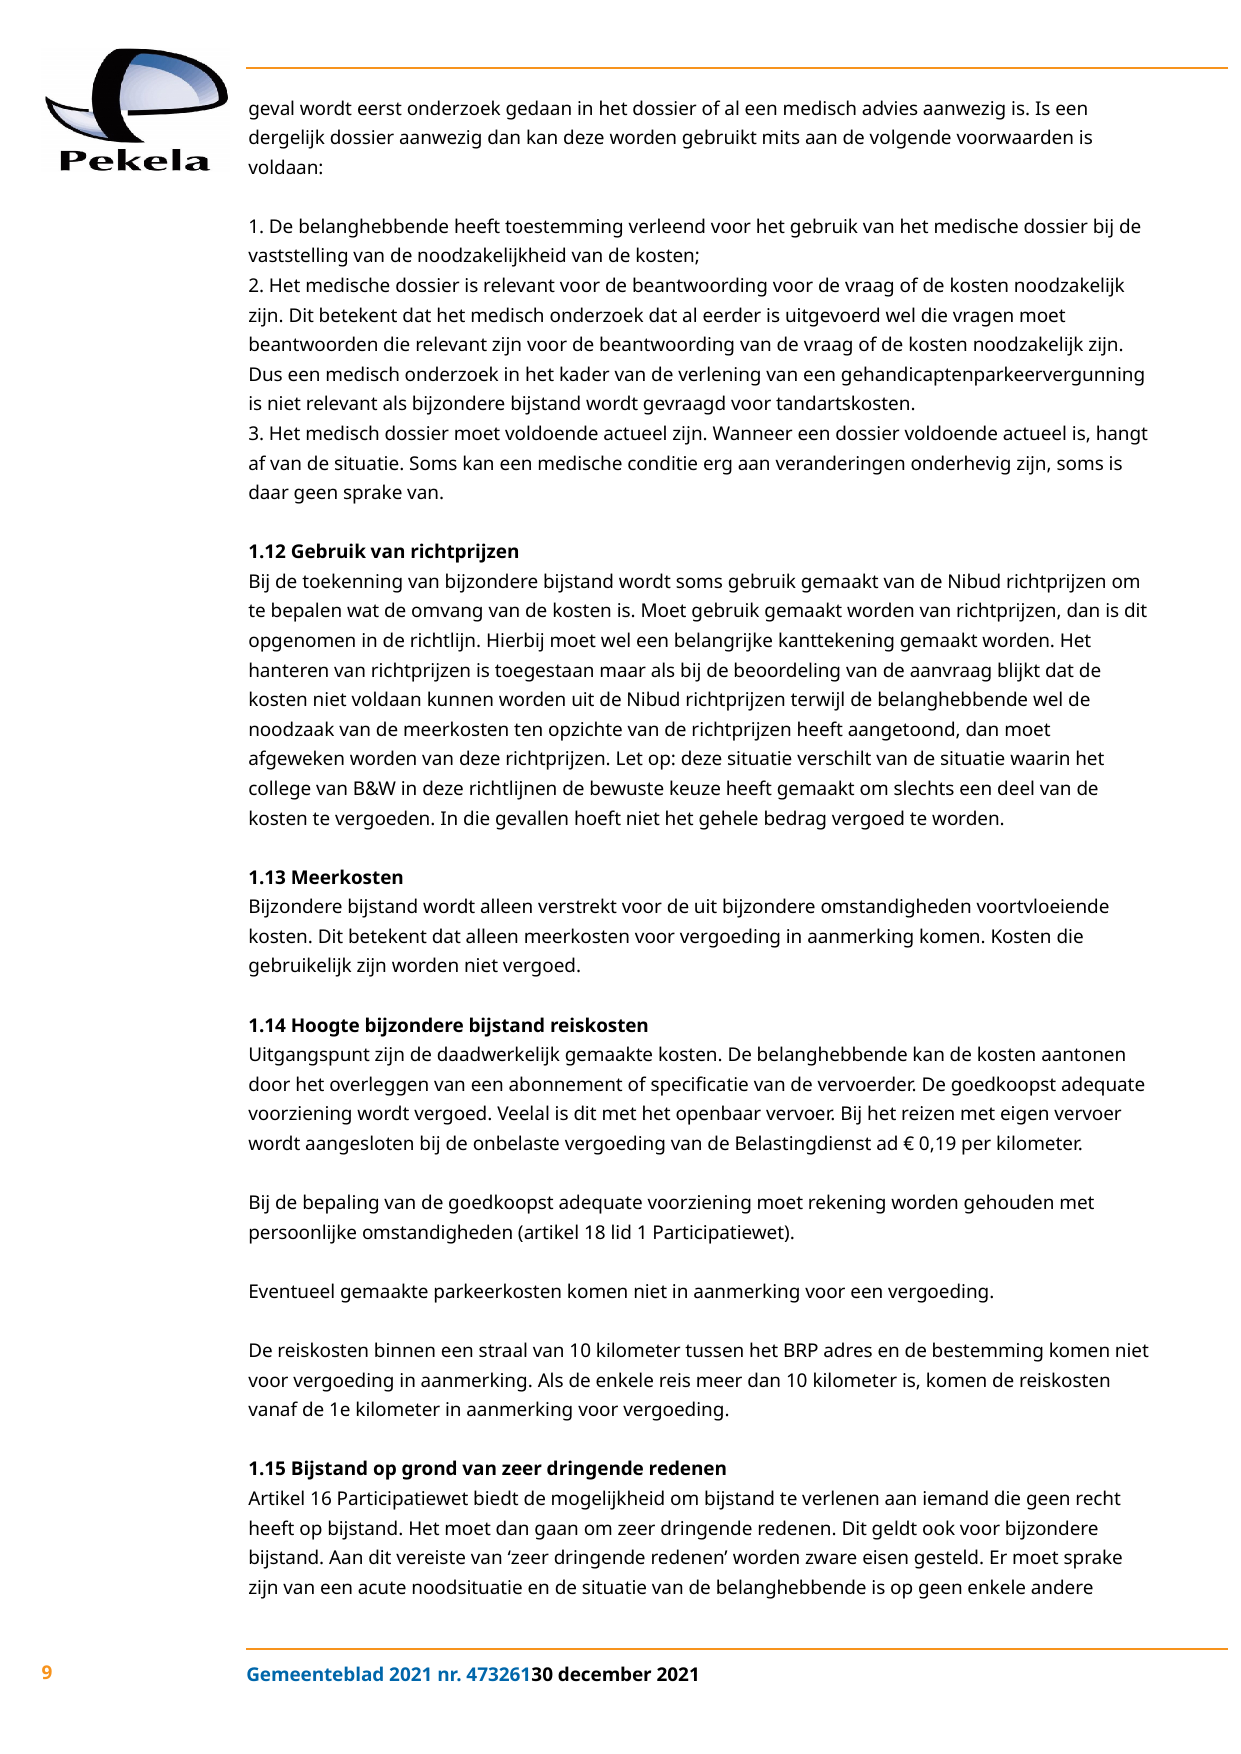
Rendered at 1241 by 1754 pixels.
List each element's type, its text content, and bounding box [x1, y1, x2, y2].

text 1. De belanghebbende heeft toestemming verleend voor het gebruik van het medische dossier bij de vaststelling van de noodzakelijkheid van de kosten; [248, 213, 1152, 268]
text Eventueel gemaakte parkeerkosten komen niet in aanmerking voor een vergoeding. [248, 1278, 1152, 1304]
text 1.14 Hoogte bijzondere bijstand reiskosten [248, 1012, 1152, 1038]
text 1.12 Gebruik van richtprijzen [248, 538, 1152, 564]
text 2. Het medische dossier is relevant voor de beantwoording voor de vraag of de kosten noodzakelijk zijn. Dit betekent dat het medisch onderzoek dat al eerder is uitgevoerd wel die vragen moet beantwoorden die relevant zijn voor de beantwoording van de vraag of de kosten noodzakelijk zijn. Dus een medisch onderzoek in het kader van de verlening van een gehandicaptenparkeervergunning is niet relevant als bijzondere bijstand wordt gevraagd voor tandartskosten. [248, 272, 1152, 416]
text Uitgangspunt zijn de daadwerkelijk gemaakte kosten. De belanghebbende kan de kosten aantonen door het overleggen van een abonnement of specificatie van de vervoerder. De goedkoopst adequate voorziening wordt vergoed. Veelal is dit met het openbaar vervoer. Bij het reizen met eigen vervoer wordt aangesloten bij de onbelaste vergoeding van de Belastingdienst ad € 0,19 per kilometer. [248, 1041, 1152, 1156]
text Artikel 16 Participatiewet biedt de mogelijkheid om bijstand te verlenen aan iemand die geen recht heeft op bijstand. Het moet dan gaan om zeer dringende redenen. Dit geldt ook voor bijzondere bijstand. Aan dit vereiste van ‘zeer dringende redenen’ worden zware eisen gesteld. Er moet sprake zijn van een acute noodsituatie en de situatie van de belanghebbende is op geen enkele andere [248, 1485, 1152, 1600]
text 1.15 Bijstand op grond van zeer dringende redenen [248, 1456, 1152, 1481]
text Bijzondere bijstand wordt alleen verstrekt voor de uit bijzondere omstandigheden voortvloeiende kosten. Dit betekent dat alleen meerkosten voor vergoeding in aanmerking komen. Kosten die gebruikelijk zijn worden niet vergoed. [248, 893, 1152, 978]
text Bij de toekenning van bijzondere bijstand wordt soms gebruik gemaakt van de Nibud richtprijzen om te bepalen wat de omvang van de kosten is. Moet gebruik gemaakt worden van richtprijzen, dan is dit opgenomen in de richtlijn. Hierbij moet wel een belangrijke kanttekening gemaakt worden. Het hanteren van richtprijzen is toegestaan maar als bij de beoordeling van de aanvraag blijkt dat de kosten niet voldaan kunnen worden uit de Nibud richtprijzen terwijl de belanghebbende wel de noodzaak van de meerkosten ten opzichte van de richtprijzen heeft aangetoond, dan moet afgeweken worden van deze richtprijzen. Let op: deze situatie verschilt van de situatie waarin het college van B&W in deze richtlijnen de bewuste keuze heeft gemaakt om slechts een deel van de kosten te vergoeden. In die gevallen hoeft niet het gehele bedrag vergoed te worden. [248, 568, 1152, 831]
text 3. Het medisch dossier moet voldoende actueel zijn. Wanneer een dossier voldoende actueel is, hangt af van de situatie. Soms kan een medische conditie erg aan veranderingen onderhevig zijn, soms is daar geen sprake van. [248, 420, 1152, 505]
text De reiskosten binnen een straal van 10 kilometer tussen het BRP adres en de bestemming komen niet voor vergoeding in aanmerking. Als de enkele reis meer dan 10 kilometer is, komen de reiskosten vanaf de 1e kilometer in aanmerking voor vergoeding. [248, 1337, 1152, 1422]
text Bij de bepaling van de goedkoopst adequate voorziening moet rekening worden gehouden met persoonlijke omstandigheden (artikel 18 lid 1 Participatiewet). [248, 1189, 1152, 1245]
text geval wordt eerst onderzoek gedaan in het dossier of al een medisch advies aanwezig is. Is een dergelijk dossier aanwezig dan kan deze worden gebruikt mits aan de volgende voorwaarden is voldaan: [248, 95, 1152, 180]
picture [41, 47, 231, 172]
text 1.13 Meerkosten [248, 864, 1152, 890]
